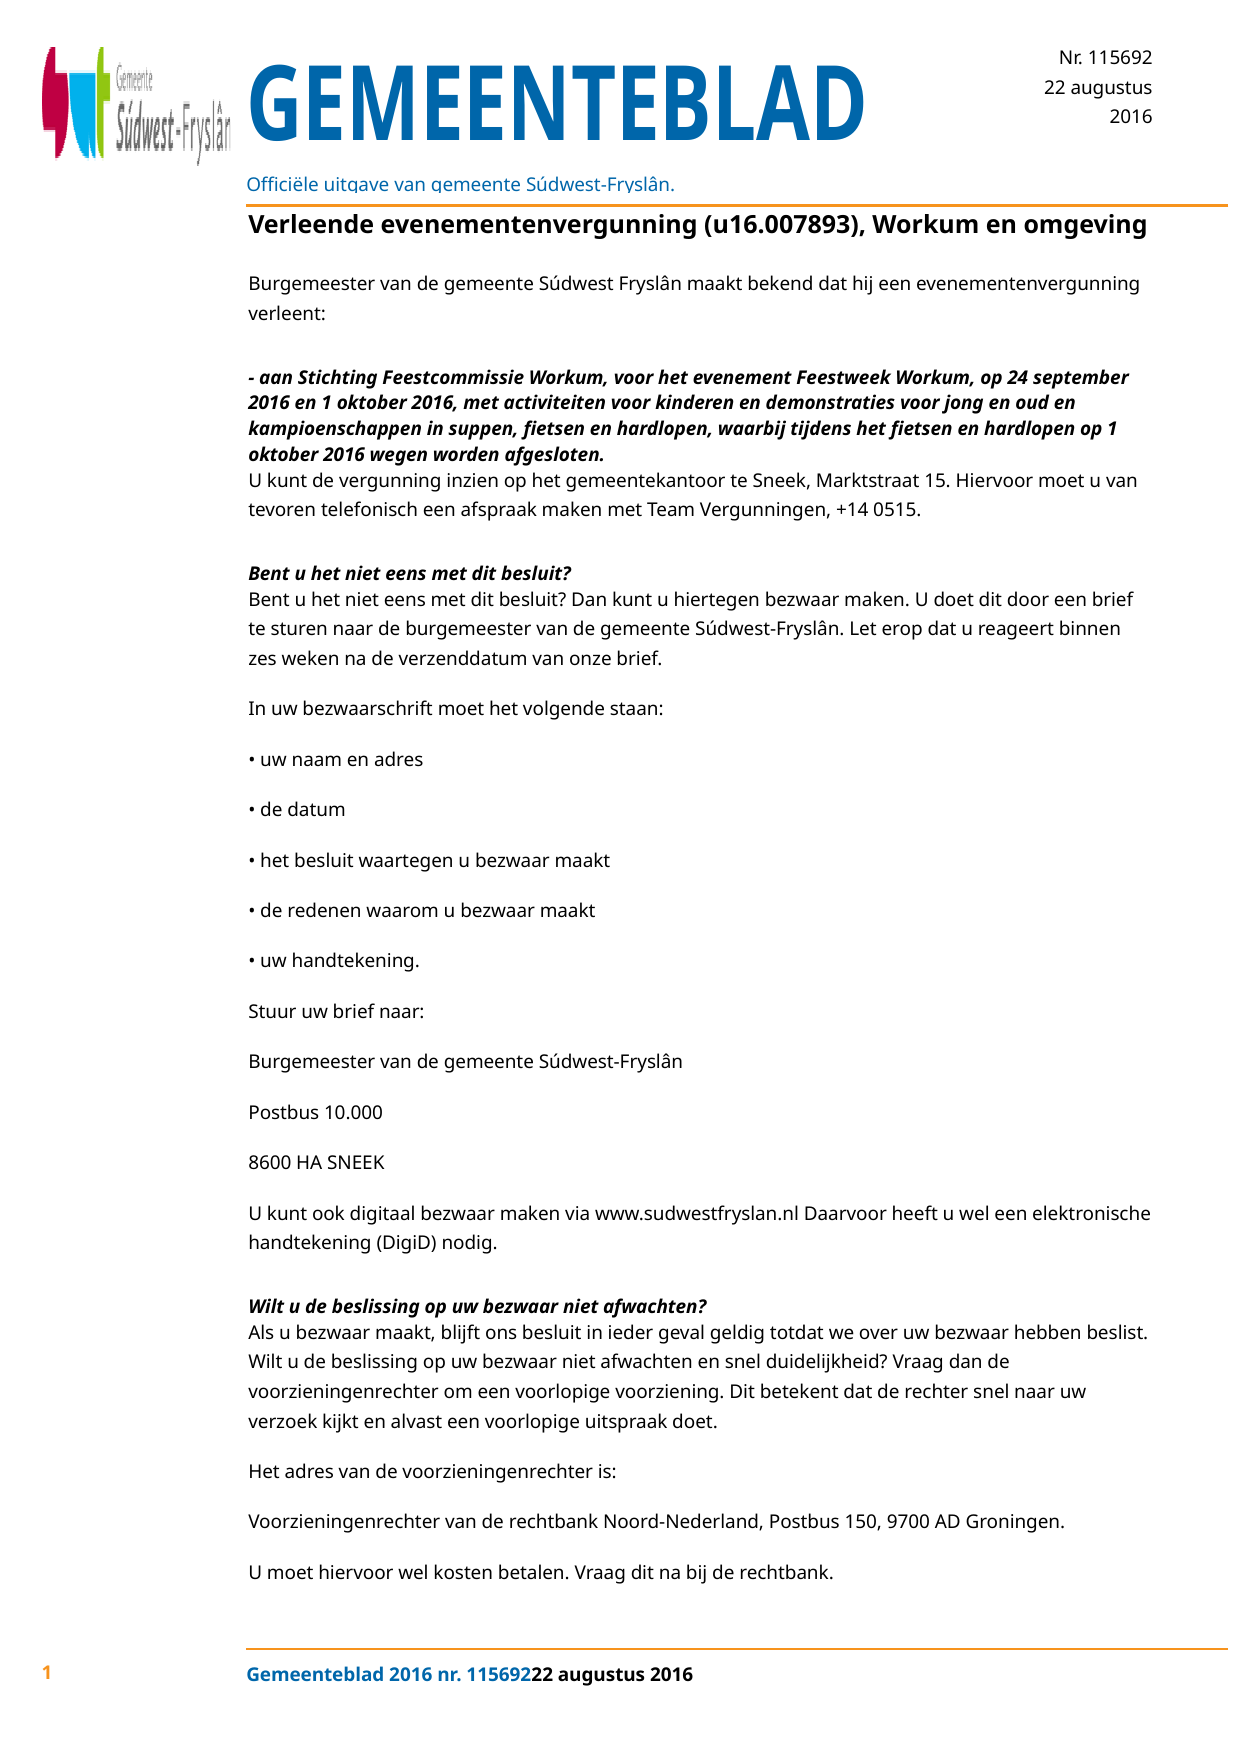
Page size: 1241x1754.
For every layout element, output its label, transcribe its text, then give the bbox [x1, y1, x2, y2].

text • het besluit waartegen u bezwaar maakt [248, 847, 1152, 873]
text • de redenen waarom u bezwaar maakt [248, 897, 1152, 923]
text Stuur uw brief naar: [248, 998, 1152, 1024]
text U moet hiervoor wel kosten betalen. Vraag dit na bij de rechtbank. [248, 1559, 1152, 1585]
text 8600 HA SNEEK [248, 1149, 1152, 1175]
text • uw naam en adres [248, 746, 1152, 772]
text - aan Stichting Feestcommissie Workum, voor het evenement Feestweek Workum, op 24 september 2016 en 1 oktober 2016, met activiteiten voor kinderen en demonstraties voor jong en oud en kampioenschappen in suppen, fietsen en hardlopen, waarbij tijdens het fietsen en hardlopen op 1 oktober 2016 wegen worden afgesloten. [248, 364, 1152, 467]
text Voorzieningenrechter van de rechtbank Noord-Nederland, Postbus 150, 9700 AD Groningen. [248, 1509, 1152, 1534]
text • de datum [248, 796, 1152, 822]
text Postbus 10.000 [248, 1099, 1152, 1125]
text Bent u het niet eens met dit besluit? [248, 560, 1152, 586]
text U kunt ook digitaal bezwaar maken via www.sudwestfryslan.nl Daarvoor heeft u wel een elektronische handtekening (DigiD) nodig. [248, 1200, 1152, 1255]
text Burgemeester van de gemeente Súdwest-Fryslân [248, 1048, 1152, 1074]
text Wilt u de beslissing op uw bezwaar niet afwachten? [248, 1293, 1152, 1319]
text Bent u het niet eens met dit besluit? Dan kunt u hiertegen bezwaar maken. U doet dit door een brief te sturen naar de burgemeester van de gemeente Súdwest-Fryslân. Let erop dat u reageert binnen zes weken na de verzenddatum van onze brief. [248, 586, 1152, 671]
text Verleende evenementenvergunning (u16.007893), Workum en omgeving [248, 207, 1152, 241]
text U kunt de vergunning inzien op het gemeentekantoor te Sneek, Marktstraat 15. Hiervoor moet u van tevoren telefonisch een afspraak maken met Team Vergunningen, +14 0515. [248, 467, 1152, 522]
text Als u bezwaar maakt, blijft ons besluit in ieder geval geldig totdat we over uw bezwaar hebben beslist. Wilt u de beslissing op uw bezwaar niet afwachten en snel duidelijkheid? Vraag dan de voorzieningenrechter om een voorlopige voorziening. Dit betekent dat de rechter snel naar uw verzoek kijkt en alvast een voorlopige uitspraak doet. [248, 1319, 1152, 1433]
picture [41, 47, 231, 172]
text • uw handtekening. [248, 948, 1152, 973]
text Het adres van de voorzieningenrechter is: [248, 1458, 1152, 1484]
text In uw bezwaarschrift moet het volgende staan: [248, 696, 1152, 721]
text Burgemeester van de gemeente Súdwest Fryslân maakt bekend dat hij een evenementenvergunning verleent: [248, 270, 1152, 326]
